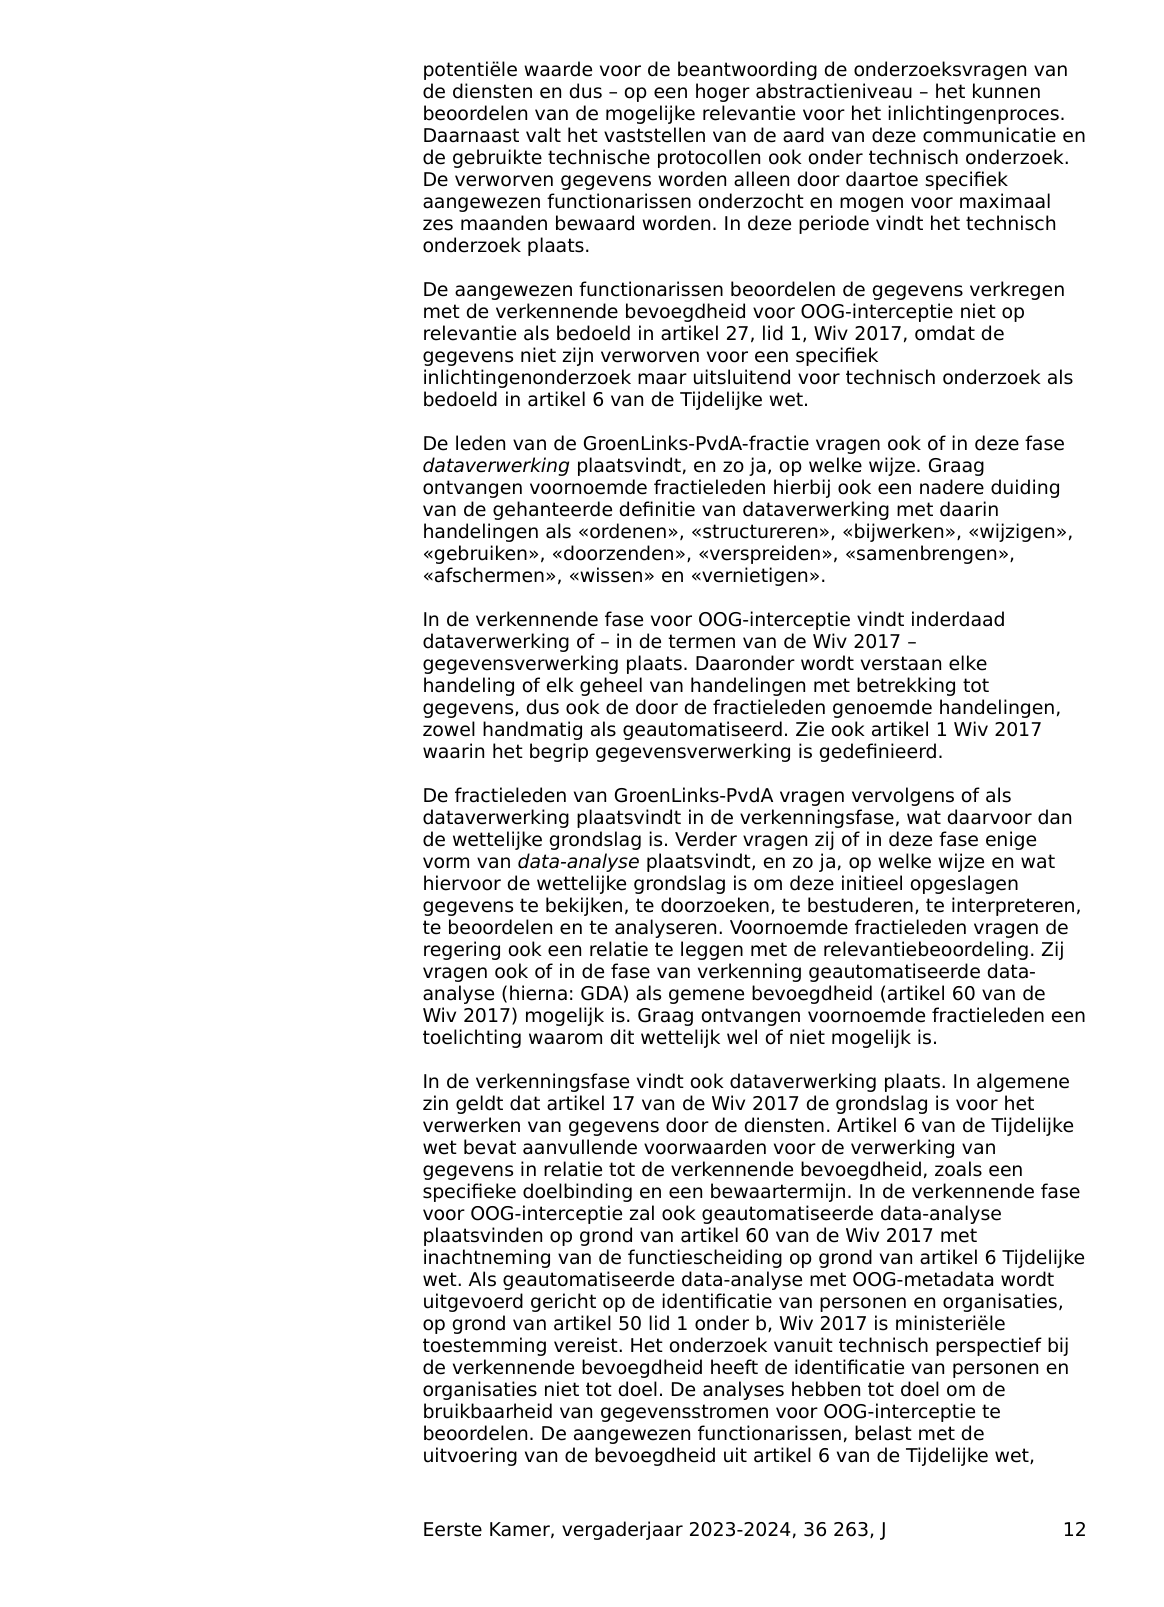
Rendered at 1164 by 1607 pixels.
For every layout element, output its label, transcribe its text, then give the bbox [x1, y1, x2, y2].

text De leden van de GroenLinks-PvdA-fractie vragen ook of in deze fase dataverwerking plaatsvindt, en zo ja, op welke wijze. Graag ontvangen voornoemde fractieleden hierbij ook een nadere duiding van de gehanteerde definitie van dataverwerking met daarin handelingen als «ordenen», «structureren», «bijwerken», «wijzigen», «gebruiken», «doorzenden», «verspreiden», «samenbrengen», «afschermen», «wissen» en «vernietigen». [422, 433, 1087, 587]
text In de verkennende fase voor OOG-interceptie vindt inderdaad dataverwerking of – in de termen van de Wiv 2017 – gegevensverwerking plaats. Daaronder wordt verstaan elke handeling of elk geheel van handelingen met betrekking tot gegevens, dus ook de door de fractieleden genoemde handelingen, zowel handmatig als geautomatiseerd. Zie ook artikel 1 Wiv 2017 waarin het begrip gegevensverwerking is gedefinieerd. [422, 609, 1087, 763]
text potentiële waarde voor de beantwoording de onderzoeksvragen van de diensten en dus – op een hoger abstractieniveau – het kunnen beoordelen van de mogelijke relevantie voor het inlichtingenproces. Daarnaast valt het vaststellen van de aard van deze communicatie en de gebruikte technische protocollen ook onder technisch onderzoek. De verworven gegevens worden alleen door daartoe specifiek aangewezen functionarissen onderzocht en mogen voor maximaal zes maanden bewaard worden. In deze periode vindt het technisch onderzoek plaats. [422, 59, 1087, 257]
text De fractieleden van GroenLinks-PvdA vragen vervolgens of als dataverwerking plaatsvindt in de verkenningsfase, wat daarvoor dan de wettelijke grondslag is. Verder vragen zij of in deze fase enige vorm van data-analyse plaatsvindt, en zo ja, op welke wijze en wat hiervoor de wettelijke grondslag is om deze initieel opgeslagen gegevens te bekijken, te doorzoeken, te bestuderen, te interpreteren, te beoordelen en te analyseren. Voornoemde fractieleden vragen de regering ook een relatie te leggen met de relevantiebeoordeling. Zij vragen ook of in de fase van verkenning geautomatiseerde data-analyse (hierna: GDA) als gemene bevoegdheid (artikel 60 van de Wiv 2017) mogelijk is. Graag ontvangen voornoemde fractieleden een toelichting waarom dit wettelijk wel of niet mogelijk is. [422, 785, 1087, 1049]
text In de verkenningsfase vindt ook dataverwerking plaats. In algemene zin geldt dat artikel 17 van de Wiv 2017 de grondslag is voor het verwerken van gegevens door de diensten. Artikel 6 van de Tijdelijke wet bevat aanvullende voorwaarden voor de verwerking van gegevens in relatie tot de verkennende bevoegdheid, zoals een specifieke doelbinding en een bewaartermijn. In de verkennende fase voor OOG-interceptie zal ook geautomatiseerde data-analyse plaatsvinden op grond van artikel 60 van de Wiv 2017 met inachtneming van de functiescheiding op grond van artikel 6 Tijdelijke wet. Als geautomatiseerde data-analyse met OOG-metadata wordt uitgevoerd gericht op de identificatie van personen en organisaties, op grond van artikel 50 lid 1 onder b, Wiv 2017 is ministeriële toestemming vereist. Het onderzoek vanuit technisch perspectief bij de verkennende bevoegdheid heeft de identificatie van personen en organisaties niet tot doel. De analyses hebben tot doel om de bruikbaarheid van gegevensstromen voor OOG-interceptie te beoordelen. De aangewezen functionarissen, belast met de uitvoering van de bevoegdheid uit artikel 6 van de Tijdelijke wet, [422, 1071, 1087, 1467]
text De aangewezen functionarissen beoordelen de gegevens verkregen met de verkennende bevoegdheid voor OOG-interceptie niet op relevantie als bedoeld in artikel 27, lid 1, Wiv 2017, omdat de gegevens niet zijn verworven voor een specifiek inlichtingenonderzoek maar uitsluitend voor technisch onderzoek als bedoeld in artikel 6 van de Tijdelijke wet. [422, 279, 1087, 411]
